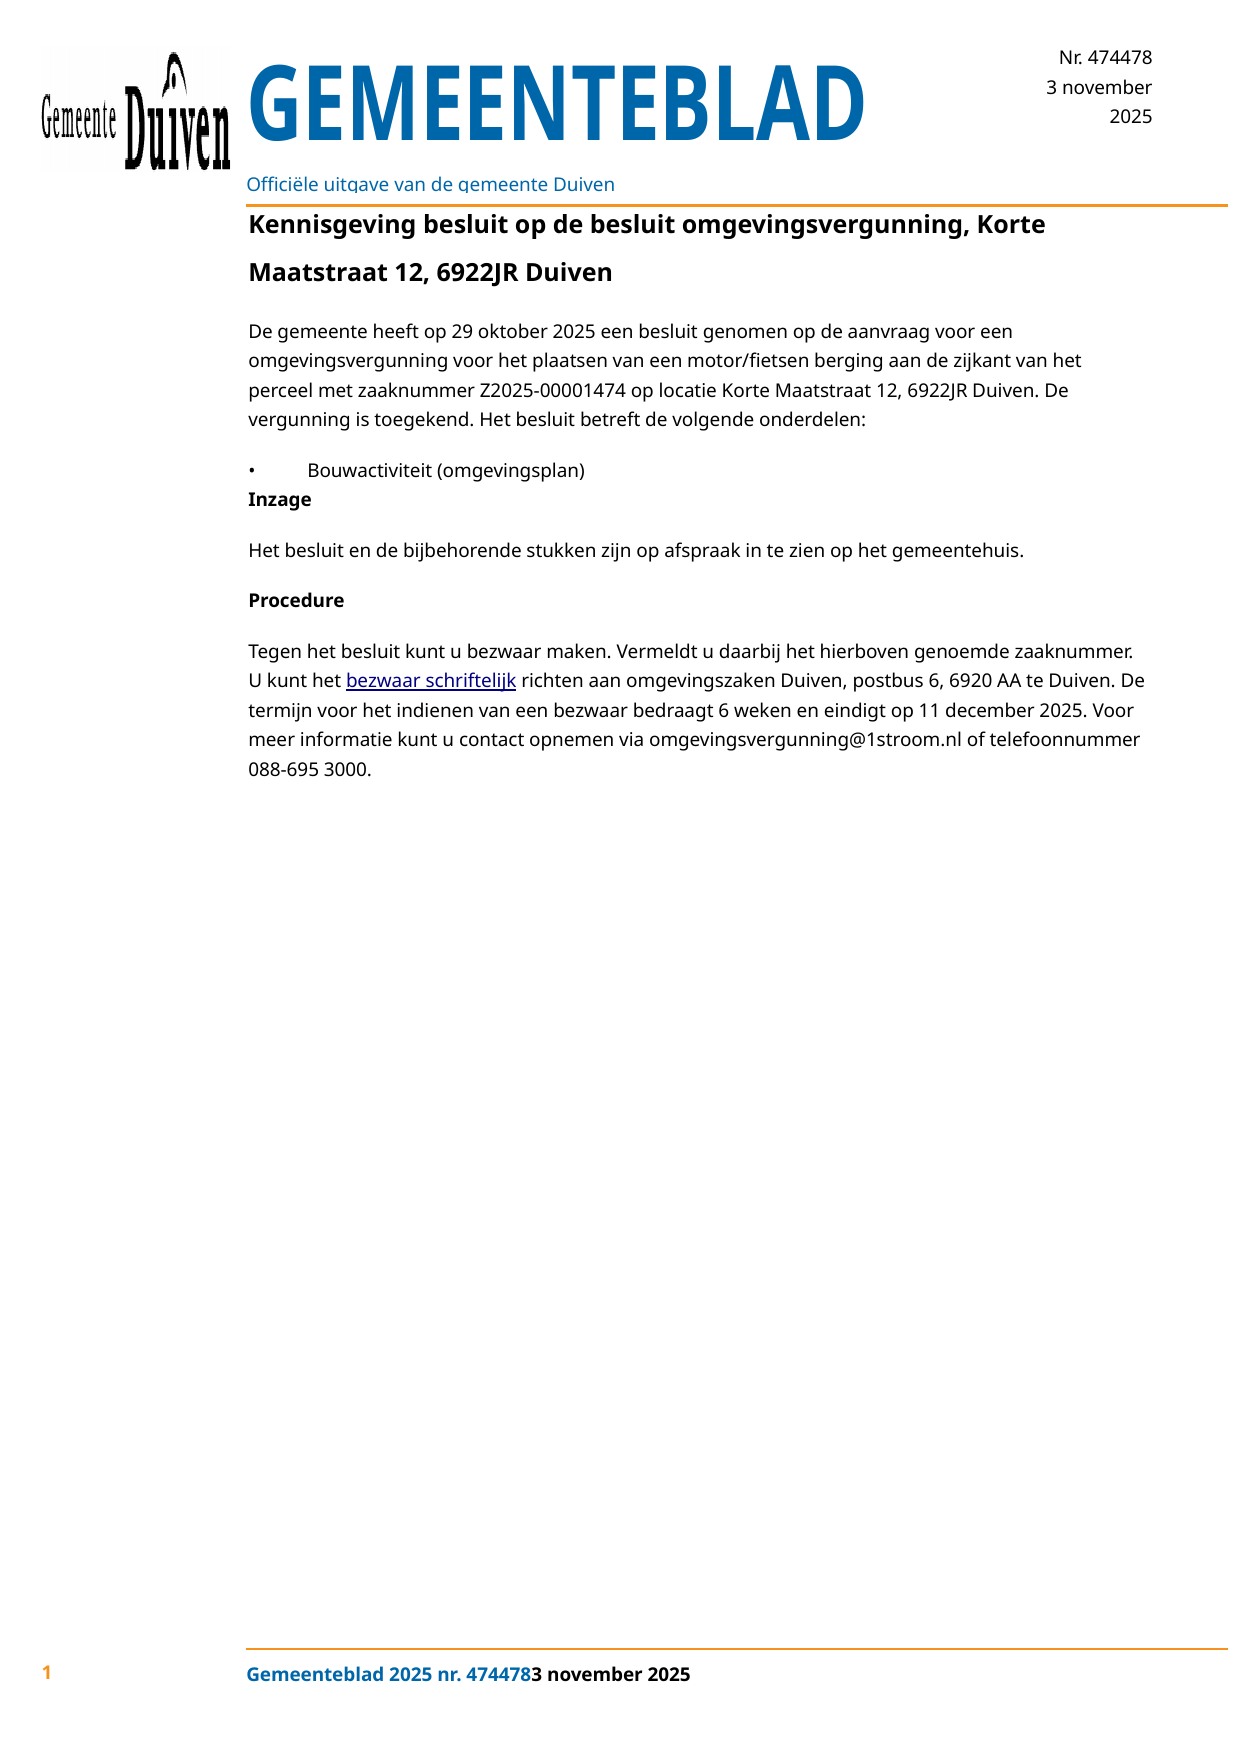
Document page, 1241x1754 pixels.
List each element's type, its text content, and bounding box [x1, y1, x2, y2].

list Bouwactiviteit (omgevingsplan) [248, 457, 1152, 483]
text Kennisgeving besluit op de besluit omgevingsvergunning, Korte Maatstraat 12, 6922JR Duiven [248, 207, 1152, 288]
text Het besluit en de bijbehorende stukken zijn op afspraak in te zien op het gemeentehuis. [248, 537, 1152, 563]
text Procedure [248, 587, 1152, 613]
text De gemeente heeft op 29 oktober 2025 een besluit genomen op de aanvraag voor een omgevingsvergunning voor het plaatsen van een motor/fietsen berging aan de zijkant van het perceel met zaaknummer Z2025-00001474 op locatie Korte Maatstraat 12, 6922JR Duiven. De vergunning is toegekend. Het besluit betreft de volgende onderdelen: [248, 318, 1152, 432]
picture [41, 47, 231, 172]
text Inzage [248, 487, 1152, 512]
text Tegen het besluit kunt u bezwaar maken. Vermeldt u daarbij het hierboven genoemde zaaknummer. U kunt het bezwaar schriftelijk richten aan omgevingszaken Duiven, postbus 6, 6920 AA te Duiven. De termijn voor het indienen van een bezwaar bedraagt 6 weken en eindigt op 11 december 2025. Voor meer informatie kunt u contact opnemen via omgevingsvergunning@1stroom.nl of telefoonnummer 088-695 3000. [248, 638, 1152, 782]
